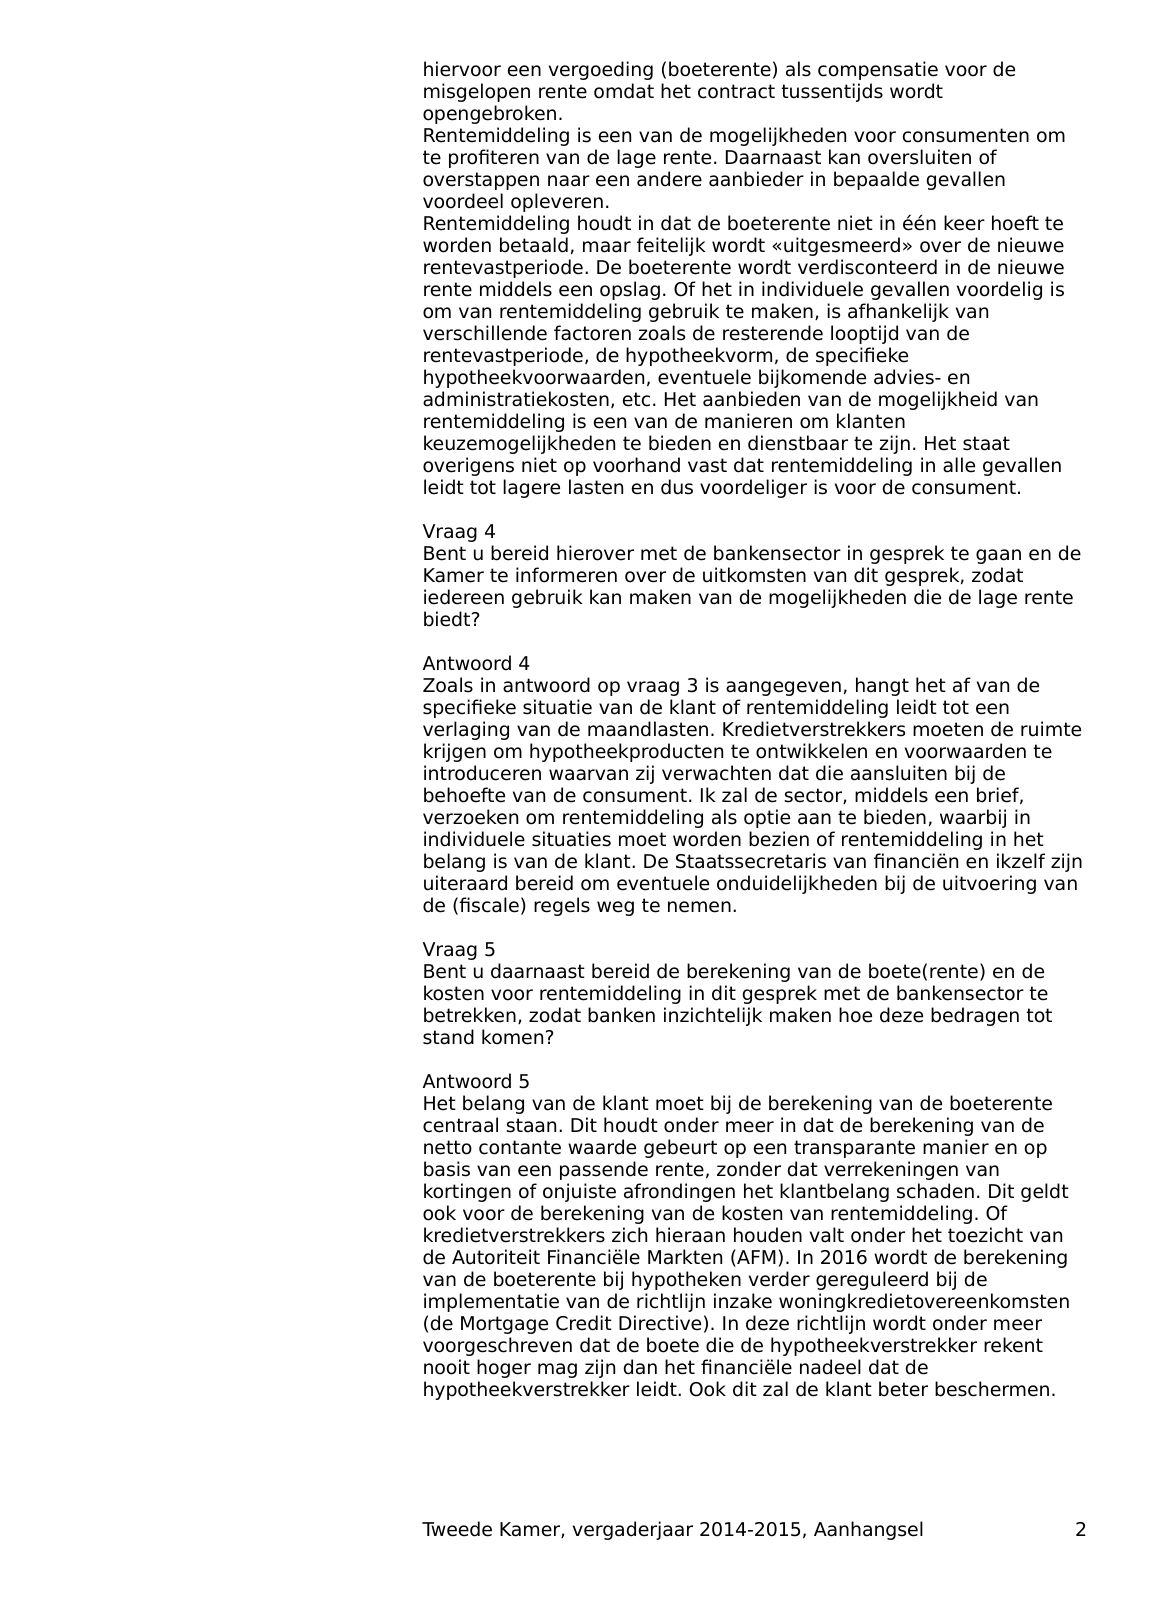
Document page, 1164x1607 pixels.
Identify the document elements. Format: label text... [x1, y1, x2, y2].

text Vraag 5 [422, 939, 1087, 961]
text Bent u daarnaast bereid de berekening van de boete(rente) en de kosten voor rentemiddeling in dit gesprek met de bankensector te betrekken, zodat banken inzichtelijk maken hoe deze bedragen tot stand komen? [422, 961, 1087, 1049]
text Vraag 4 [422, 521, 1087, 543]
text Rentemiddeling is een van de mogelijkheden voor consumenten om te profiteren van de lage rente. Daarnaast kan oversluiten of overstappen naar een andere aanbieder in bepaalde gevallen voordeel opleveren. [422, 125, 1087, 213]
text Rentemiddeling houdt in dat de boeterente niet in één keer hoeft te worden betaald, maar feitelijk wordt «uitgesmeerd» over de nieuwe rentevastperiode. De boeterente wordt verdisconteerd in de nieuwe rente middels een opslag. Of het in individuele gevallen voordelig is om van rentemiddeling gebruik te maken, is afhankelijk van verschillende factoren zoals de resterende looptijd van de rentevastperiode, de hypotheekvorm, de specifieke hypotheekvoorwaarden, eventuele bijkomende advies- en administratiekosten, etc. Het aanbieden van de mogelijkheid van rentemiddeling is een van de manieren om klanten keuzemogelijkheden te bieden en dienstbaar te zijn. Het staat overigens niet op voorhand vast dat rentemiddeling in alle gevallen leidt tot lagere lasten en dus voordeliger is voor de consument. [422, 213, 1087, 499]
text Antwoord 5 [422, 1071, 1087, 1093]
text Antwoord 4 [422, 653, 1087, 675]
text Het belang van de klant moet bij de berekening van de boeterente centraal staan. Dit houdt onder meer in dat de berekening van de netto contante waarde gebeurt op een transparante manier en op basis van een passende rente, zonder dat verrekeningen van kortingen of onjuiste afrondingen het klantbelang schaden. Dit geldt ook voor de berekening van de kosten van rentemiddeling. Of kredietverstrekkers zich hieraan houden valt onder het toezicht van de Autoriteit Financiële Markten (AFM). In 2016 wordt de berekening van de boeterente bij hypotheken verder gereguleerd bij de implementatie van de richtlijn inzake woningkredietovereenkomsten (de Mortgage Credit Directive). In deze richtlijn wordt onder meer voorgeschreven dat de boete die de hypotheekverstrekker rekent nooit hoger mag zijn dan het financiële nadeel dat de hypotheekverstrekker leidt. Ook dit zal de klant beter beschermen. [422, 1093, 1087, 1401]
text hiervoor een vergoeding (boeterente) als compensatie voor de misgelopen rente omdat het contract tussentijds wordt opengebroken. [422, 59, 1087, 125]
text Bent u bereid hierover met de bankensector in gesprek te gaan en de Kamer te informeren over de uitkomsten van dit gesprek, zodat iedereen gebruik kan maken van de mogelijkheden die de lage rente biedt? [422, 543, 1087, 631]
text Zoals in antwoord op vraag 3 is aangegeven, hangt het af van de specifieke situatie van de klant of rentemiddeling leidt tot een verlaging van de maandlasten. Kredietverstrekkers moeten de ruimte krijgen om hypotheekproducten te ontwikkelen en voorwaarden te introduceren waarvan zij verwachten dat die aansluiten bij de behoefte van de consument. Ik zal de sector, middels een brief, verzoeken om rentemiddeling als optie aan te bieden, waarbij in individuele situaties moet worden bezien of rentemiddeling in het belang is van de klant. De Staatssecretaris van financiën en ikzelf zijn uiteraard bereid om eventuele onduidelijkheden bij de uitvoering van de (fiscale) regels weg te nemen. [422, 675, 1087, 917]
